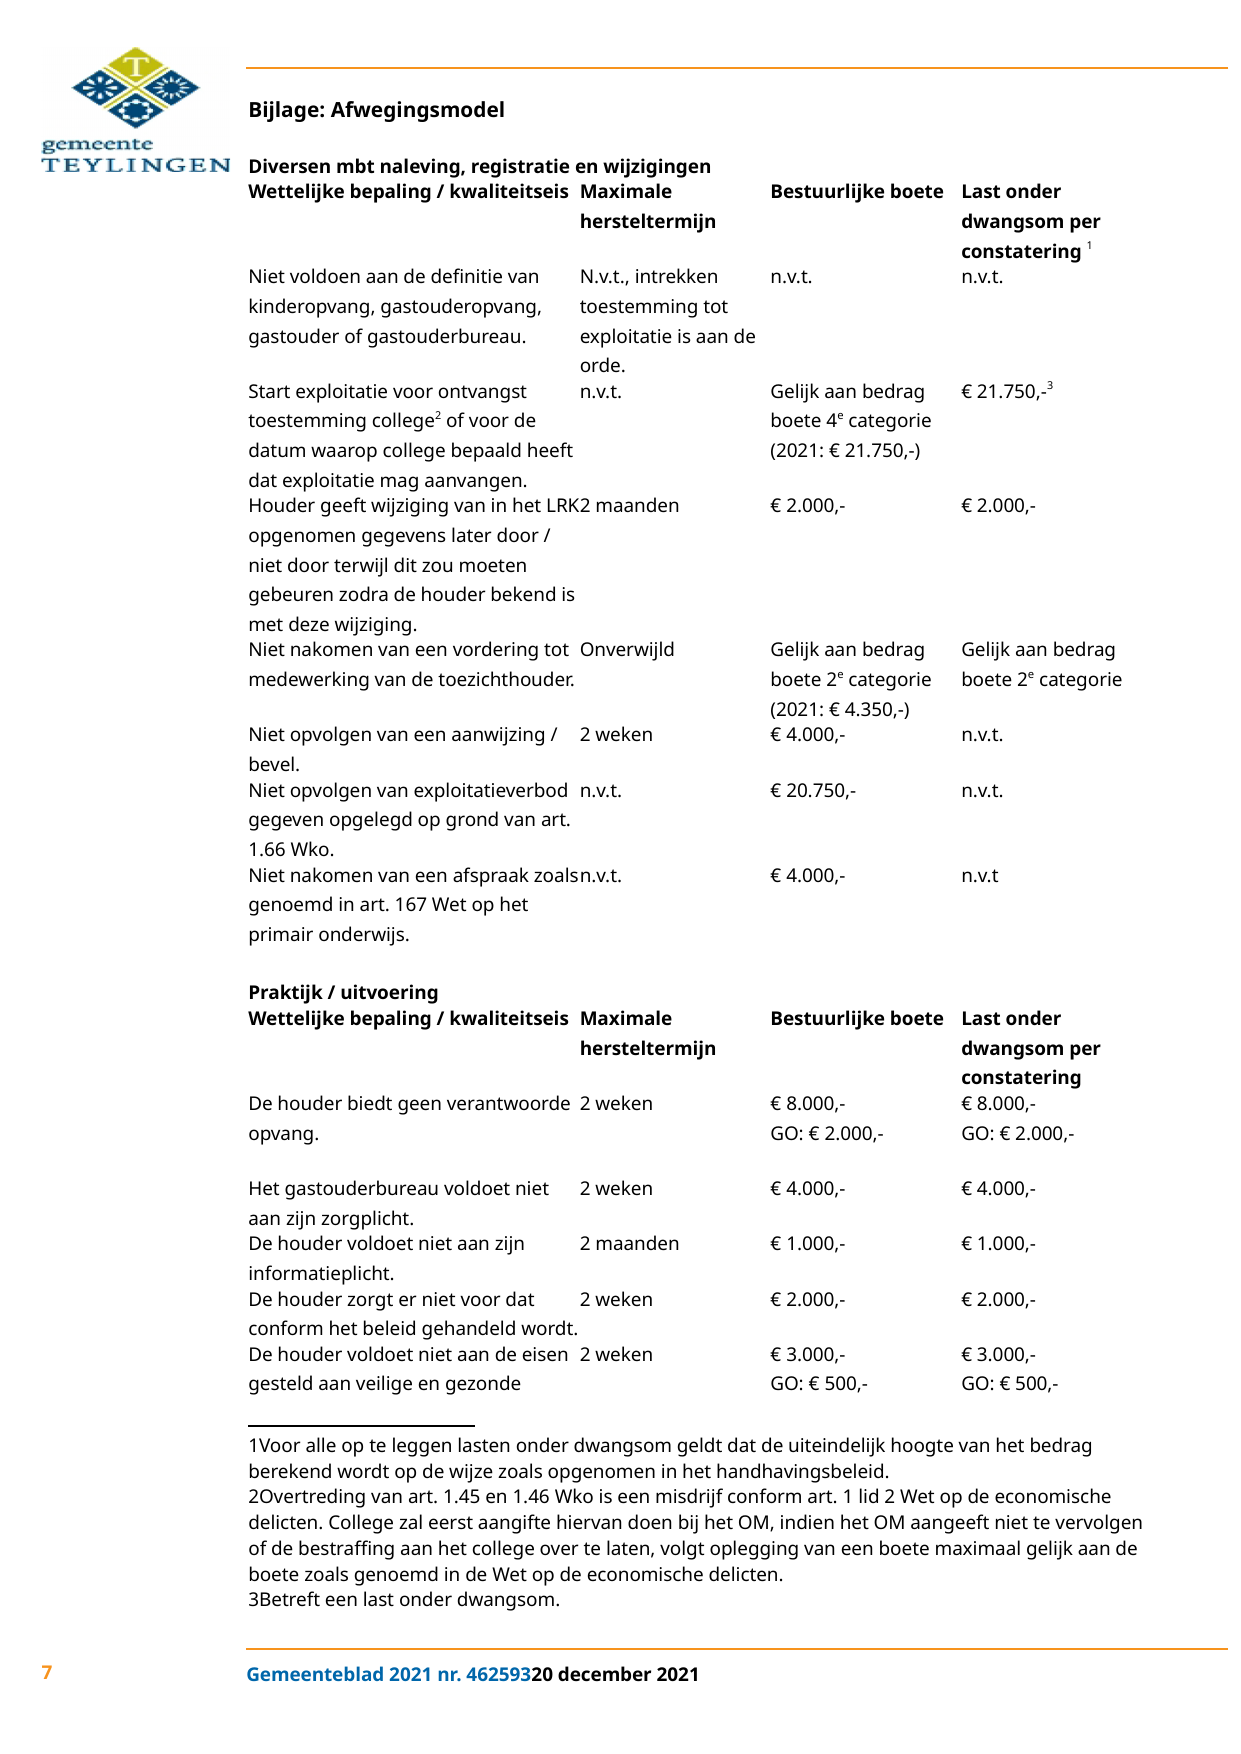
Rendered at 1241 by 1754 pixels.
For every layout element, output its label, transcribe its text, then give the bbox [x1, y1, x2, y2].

table_cell € 21.750,- [961, 378, 1152, 493]
table_cell 2 weken [580, 722, 770, 777]
table_cell € 3.000,- GO: € 500,- [770, 1341, 961, 1396]
table_cell € 2.000,- [770, 1286, 961, 1341]
table_cell Niet nakomen van een vordering tot medewerking van de toezichthouder. [248, 637, 579, 722]
table_cell Start exploitatie voor ontvangst toestemming college of voor de datum waarop college bepaald heeft dat exploitatie mag aanvangen. [248, 378, 579, 493]
table_cell De houder biedt geen verantwoorde opvang. [248, 1090, 579, 1175]
table_cell € 4.000,- [961, 1175, 1152, 1230]
text Bijlage: Afwegingsmodel [248, 95, 1152, 123]
table_cell € 2.000,- [961, 1286, 1152, 1341]
table_cell 2 maanden [580, 1230, 770, 1286]
table_cell 2 weken [580, 1341, 770, 1396]
table_cell € 8.000,- GO: € 2.000,- [770, 1090, 961, 1175]
table_cell € 1.000,- [770, 1230, 961, 1286]
table_cell Wettelijke bepaling / kwaliteitseis [248, 1005, 579, 1090]
table_cell Bestuurlijke boete [770, 179, 961, 264]
table_cell N.v.t., intrekken toestemming tot exploitatie is aan de orde. [580, 264, 770, 378]
table_cell n.v.t [961, 862, 1152, 947]
table_cell n.v.t. [770, 264, 961, 378]
table_cell Niet opvolgen van exploitatieverbod gegeven opgelegd op grond van art. 1.66 Wko. [248, 777, 579, 862]
table_cell Onverwijld [580, 637, 770, 722]
table_cell n.v.t. [961, 777, 1152, 862]
table_header Praktijk / uitvoering [248, 980, 1152, 1005]
table_header Diversen mbt naleving, registratie en wijzigingen [248, 153, 1152, 179]
table_cell Wettelijke bepaling / kwaliteitseis [248, 179, 579, 264]
table_cell Maximale hersteltermijn [580, 179, 770, 264]
table_cell De houder voldoet niet aan zijn informatieplicht. [248, 1230, 579, 1286]
table_cell Last onder dwangsom per constatering [961, 1005, 1152, 1090]
table_cell Houder geeft wijziging van in het LRK opgenomen gegevens later door / niet door terwijl dit zou moeten gebeuren zodra de houder bekend is met deze wijziging. [248, 493, 579, 637]
table_cell n.v.t. [580, 862, 770, 947]
table_cell € 2.000,- [770, 493, 961, 637]
table_cell n.v.t. [961, 264, 1152, 378]
table_cell 2 weken [580, 1175, 770, 1230]
table_cell Bestuurlijke boete [770, 1005, 961, 1090]
table_cell € 8.000,- GO: € 2.000,- [961, 1090, 1152, 1175]
table_cell € 4.000,- [770, 862, 961, 947]
table_cell Maximale hersteltermijn [580, 1005, 770, 1090]
table_cell n.v.t. [961, 722, 1152, 777]
table_cell Niet nakomen van een afspraak zoals genoemd in art. 167 Wet op het primair onderwijs. [248, 862, 579, 947]
table_cell € 4.000,- [770, 1175, 961, 1230]
table_cell € 3.000,- GO: € 500,- [961, 1341, 1152, 1396]
table_cell n.v.t. [580, 378, 770, 493]
table_cell n.v.t. [580, 777, 770, 862]
table_cell Het gastouderbureau voldoet niet aan zijn zorgplicht. [248, 1175, 579, 1230]
table_cell Niet opvolgen van een aanwijzing / bevel. [248, 722, 579, 777]
table_cell € 2.000,- [961, 493, 1152, 637]
table_cell Gelijk aan bedrag boete 4e categorie (2021: € 21.750,-) [770, 378, 961, 493]
picture [41, 47, 231, 172]
table_cell € 1.000,- [961, 1230, 1152, 1286]
table_cell € 4.000,- [770, 722, 961, 777]
table_cell € 20.750,- [770, 777, 961, 862]
table_cell 2 weken [580, 1286, 770, 1341]
table_cell Niet voldoen aan de definitie van kinderopvang, gastouderopvang, gastouder of gastouderbureau. [248, 264, 579, 378]
table_cell De houder voldoet niet aan de eisen gesteld aan veilige en gezonde [248, 1341, 579, 1396]
table_cell Last onder dwangsom per constatering [961, 179, 1152, 264]
table_cell 2 weken [580, 1090, 770, 1175]
table_cell Gelijk aan bedrag boete 2e categorie [961, 637, 1152, 722]
table_cell De houder zorgt er niet voor dat conform het beleid gehandeld wordt. [248, 1286, 579, 1341]
table_cell Gelijk aan bedrag boete 2e categorie (2021: € 4.350,-) [770, 637, 961, 722]
table_cell 2 maanden [580, 493, 770, 637]
